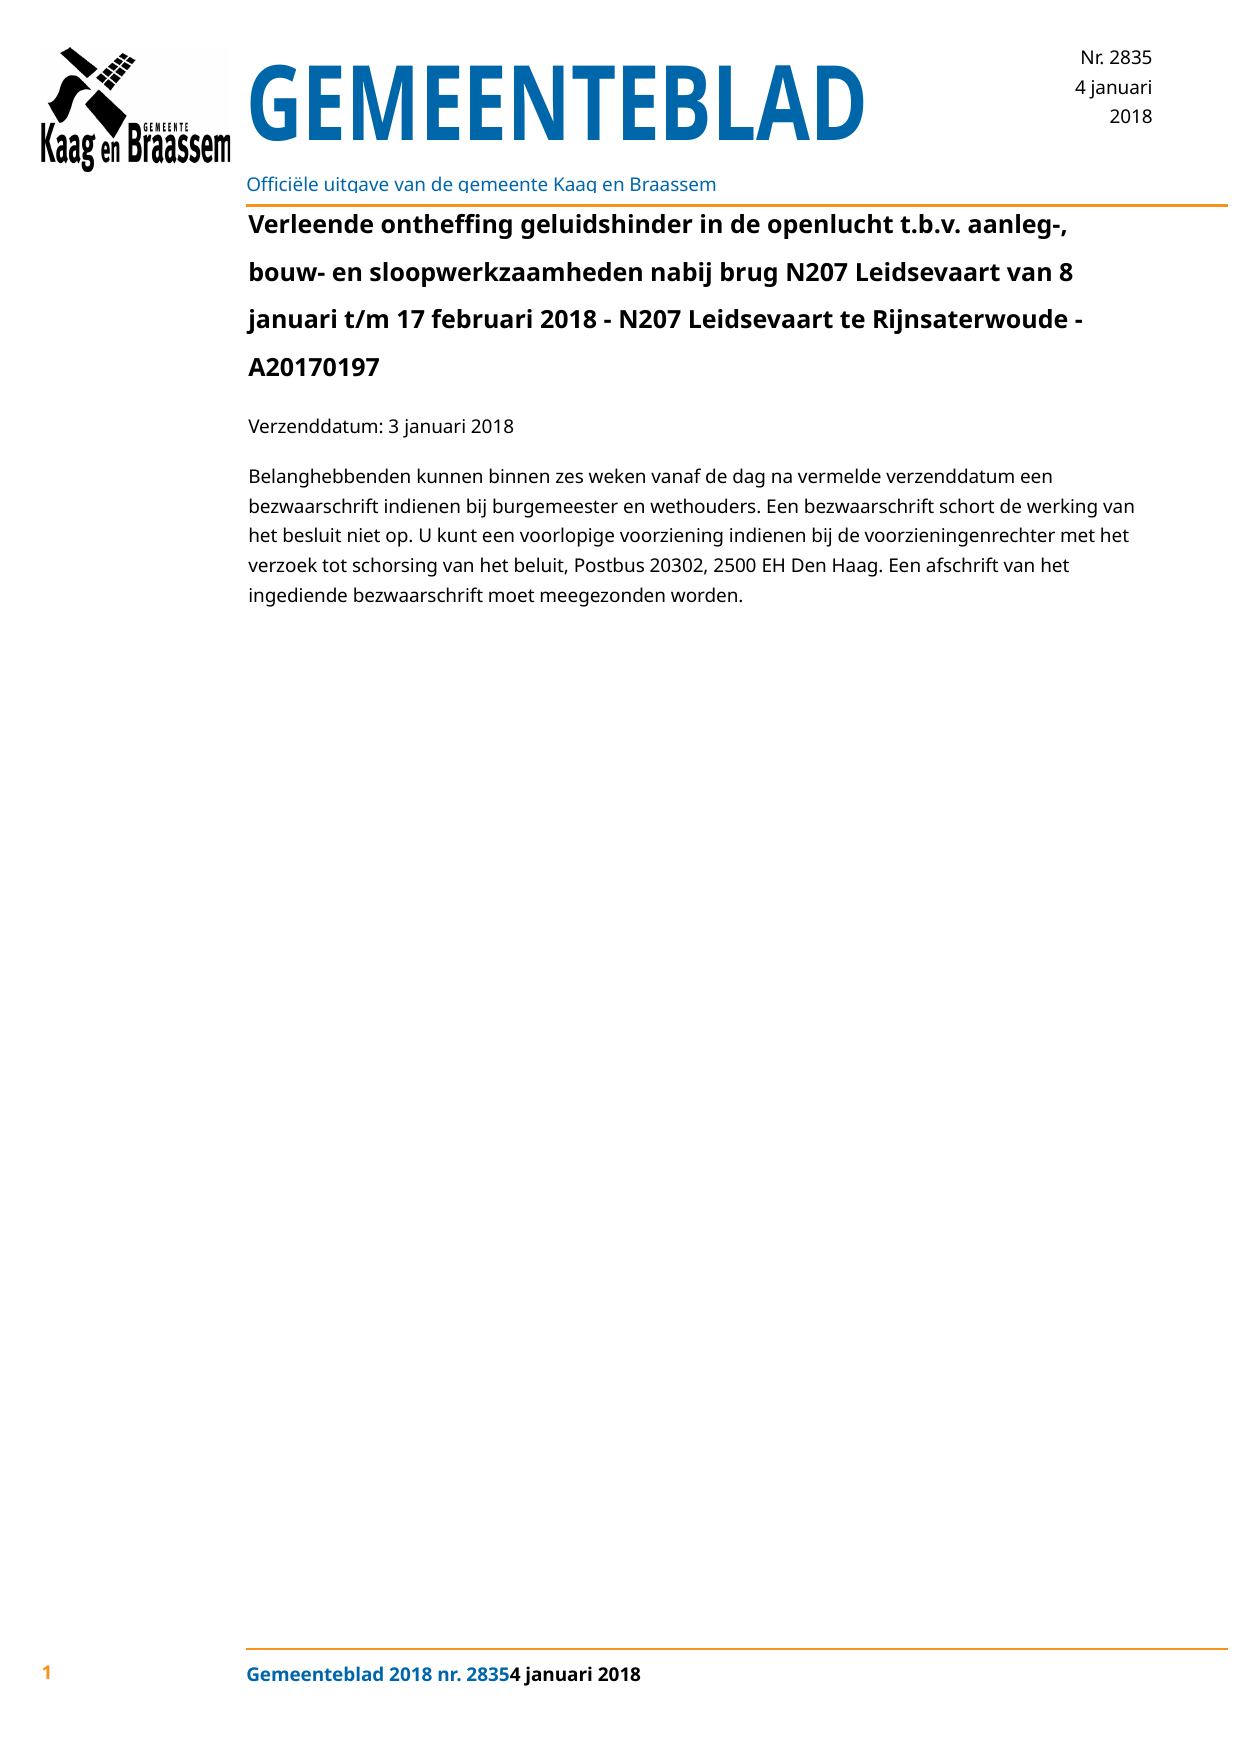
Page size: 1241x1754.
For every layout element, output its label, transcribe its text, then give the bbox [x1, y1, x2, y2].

text Belanghebbenden kunnen binnen zes weken vanaf de dag na vermelde verzenddatum een bezwaarschrift indienen bij burgemeester en wethouders. Een bezwaarschrift schort de werking van het besluit niet op. U kunt een voorlopige voorziening indienen bij de voorzieningenrechter met het verzoek tot schorsing van het beluit, Postbus 20302, 2500 EH Den Haag. Een afschrift van het ingediende bezwaarschrift moet meegezonden worden. [248, 463, 1152, 608]
picture [41, 47, 231, 172]
text Verleende ontheffing geluidshinder in de openlucht t.b.v. aanleg-, bouw- en sloopwerkzaamheden nabij brug N207 Leidsevaart van 8 januari t/m 17 februari 2018 - N207 Leidsevaart te Rijnsaterwoude - A20170197 [248, 207, 1152, 384]
text Verzenddatum: 3 januari 2018 [248, 413, 1152, 439]
